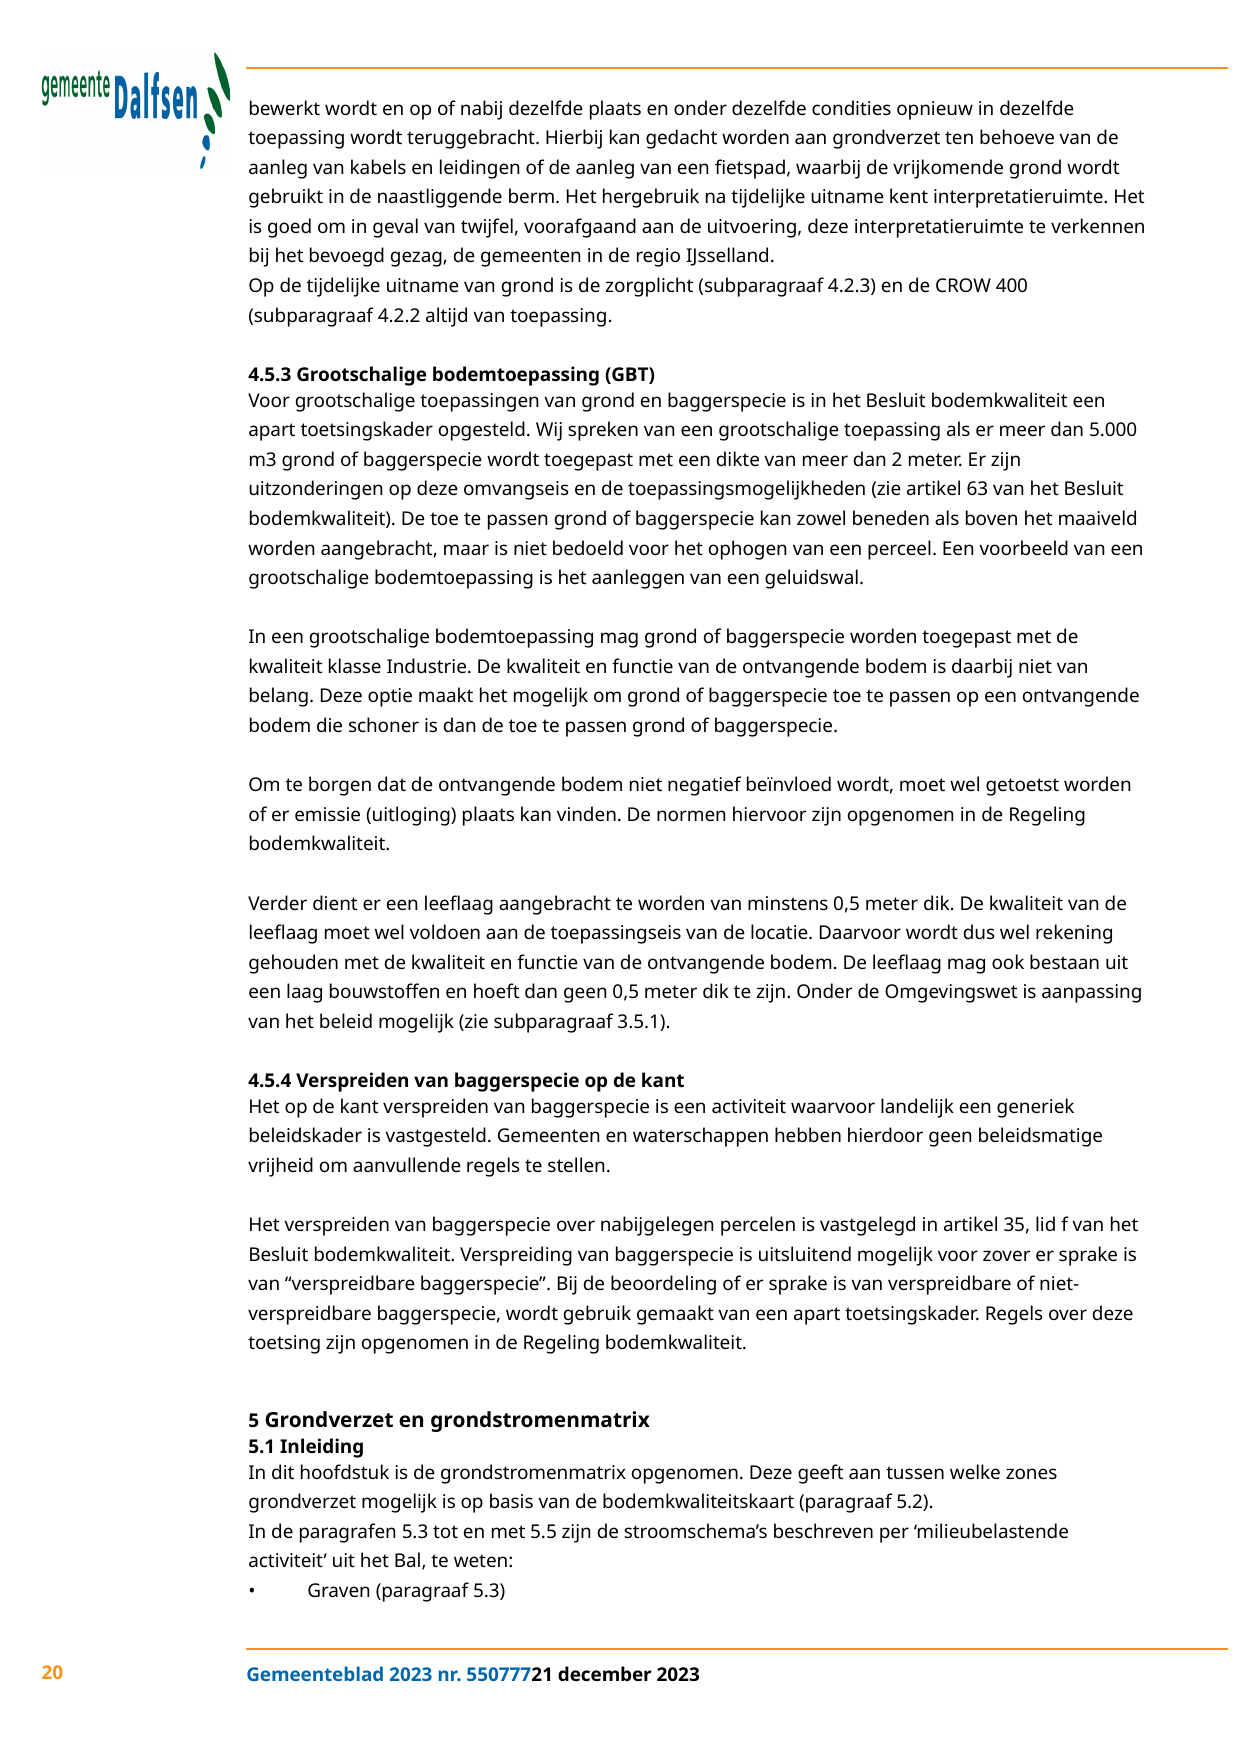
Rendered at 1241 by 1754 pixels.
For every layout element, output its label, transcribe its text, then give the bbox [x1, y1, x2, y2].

text 4.5.4 Verspreiden van baggerspecie op de kant [248, 1067, 1152, 1093]
text Het op de kant verspreiden van baggerspecie is een activiteit waarvoor landelijk een generiek beleidskader is vastgesteld. Gemeenten en waterschappen hebben hierdoor geen beleidsmatige vrijheid om aanvullende regels te stellen. [248, 1093, 1152, 1178]
text Het verspreiden van baggerspecie over nabijgelegen percelen is vastgelegd in artikel 35, lid f van het Besluit bodemkwaliteit. Verspreiding van baggerspecie is uitsluitend mogelijk voor zover er sprake is van “verspreidbare baggerspecie”. Bij de beoordeling of er sprake is van verspreidbare of niet-verspreidbare baggerspecie, wordt gebruik gemaakt van een apart toetsingskader. Regels over deze toetsing zijn opgenomen in de Regeling bodemkwaliteit. [248, 1211, 1152, 1355]
text Voor grootschalige toepassingen van grond en baggerspecie is in het Besluit bodemkwaliteit een apart toetsingskader opgesteld. Wij spreken van een grootschalige toepassing als er meer dan 5.000 m3 grond of baggerspecie wordt toegepast met een dikte van meer dan 2 meter. Er zijn uitzonderingen op deze omvangseis en de toepassingsmogelijkheden (zie artikel 63 van het Besluit bodemkwaliteit). De toe te passen grond of baggerspecie kan zowel beneden als boven het maaiveld worden aangebracht, maar is niet bedoeld voor het ophogen van een perceel. Een voorbeeld van een grootschalige bodemtoepassing is het aanleggen van een geluidswal. [248, 387, 1152, 590]
text In een grootschalige bodemtoepassing mag grond of baggerspecie worden toegepast met de kwaliteit klasse Industrie. De kwaliteit en functie van de ontvangende bodem is daarbij niet van belang. Deze optie maakt het mogelijk om grond of baggerspecie toe te passen op een ontvangende bodem die schoner is dan de toe te passen grond of baggerspecie. [248, 623, 1152, 738]
picture [41, 47, 231, 172]
text 5 Grondverzet en grondstromenmatrix [248, 1405, 1152, 1433]
text bewerkt wordt en op of nabij dezelfde plaats en onder dezelfde condities opnieuw in dezelfde toepassing wordt teruggebracht. Hierbij kan gedacht worden aan grondverzet ten behoeve van de aanleg van kabels en leidingen of de aanleg van een fietspad, waarbij de vrijkomende grond wordt gebruikt in de naastliggende berm. Het hergebruik na tijdelijke uitname kent interpretatieruimte. Het is goed om in geval van twijfel, voorafgaand aan de uitvoering, deze interpretatieruimte te verkennen bij het bevoegd gezag, de gemeenten in de regio IJsselland. [248, 95, 1152, 268]
text In de paragrafen 5.3 tot en met 5.5 zijn de stroomschema’s beschreven per ‘milieubelastende activiteit’ uit het Bal, te weten: [248, 1518, 1152, 1573]
text Op de tijdelijke uitname van grond is de zorgplicht (subparagraaf 4.2.3) en de CROW 400 (subparagraaf 4.2.2 altijd van toepassing. [248, 272, 1152, 328]
list Graven (paragraaf 5.3) [248, 1577, 1152, 1603]
text Om te borgen dat de ontvangende bodem niet negatief beïnvloed wordt, moet wel getoetst worden of er emissie (uitloging) plaats kan vinden. De normen hiervoor zijn opgenomen in de Regeling bodemkwaliteit. [248, 771, 1152, 856]
text 4.5.3 Grootschalige bodemtoepassing (GBT) [248, 361, 1152, 387]
text Verder dient er een leeflaag aangebracht te worden van minstens 0,5 meter dik. De kwaliteit van de leeflaag moet wel voldoen aan de toepassingseis van de locatie. Daarvoor wordt dus wel rekening gehouden met de kwaliteit en functie van de ontvangende bodem. De leeflaag mag ook bestaan uit een laag bouwstoffen en hoeft dan geen 0,5 meter dik te zijn. Onder de Omgevingswet is aanpassing van het beleid mogelijk (zie subparagraaf 3.5.1). [248, 890, 1152, 1034]
text 5.1 Inleiding [248, 1433, 1152, 1459]
text In dit hoofdstuk is de grondstromenmatrix opgenomen. Deze geeft aan tussen welke zones grondverzet mogelijk is op basis van de bodemkwaliteitskaart (paragraaf 5.2). [248, 1459, 1152, 1514]
